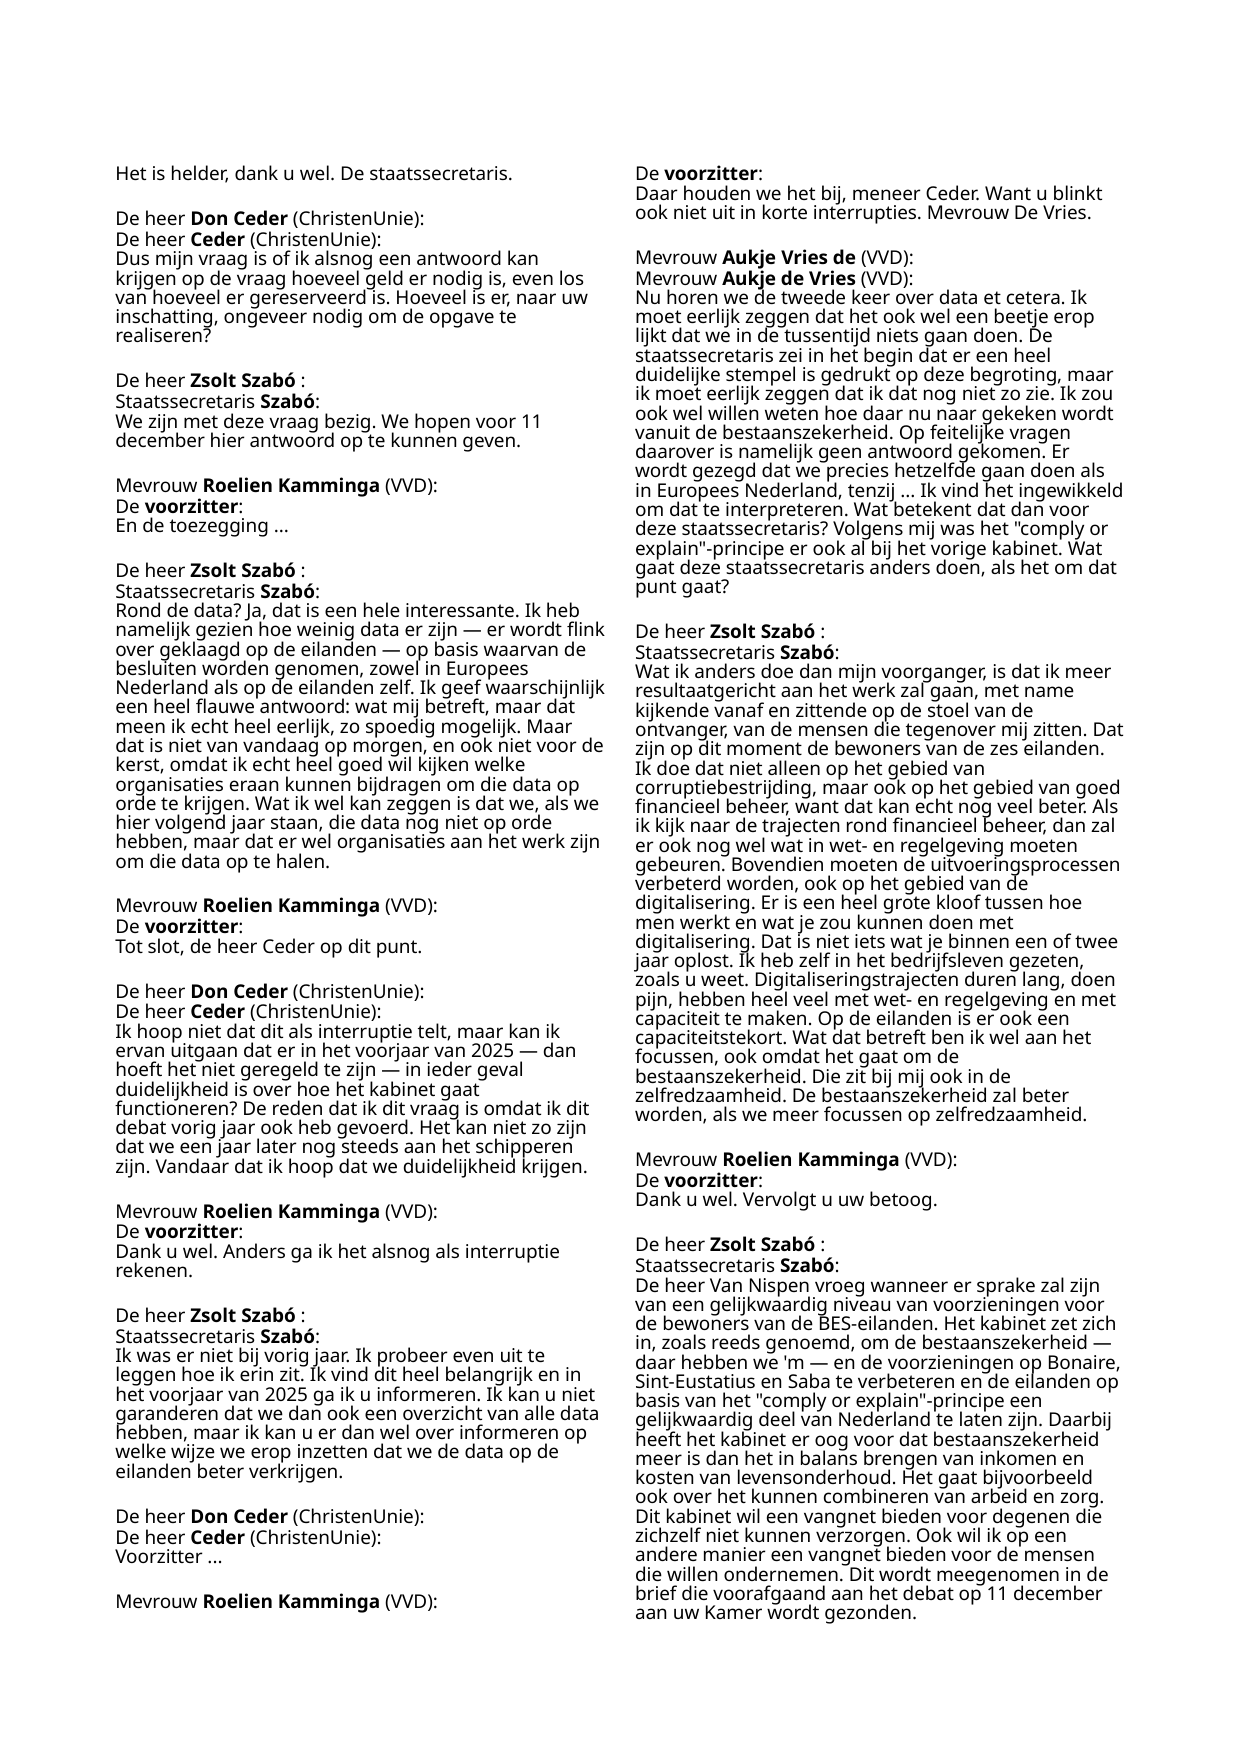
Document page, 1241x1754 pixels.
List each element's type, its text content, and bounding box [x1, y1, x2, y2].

text Dank u wel. Anders ga ik het alsnog als interruptie rekenen. [115, 1243, 605, 1281]
text De heer Van Nispen vroeg wanneer er sprake zal zijn van een gelijkwaardig niveau van voorzieningen voor de bewoners van de BES-eilanden. Het kabinet zet zich in, zoals reeds genoemd, om de bestaanszekerheid — daar hebben we 'm — en de voorzieningen op Bonaire, Sint-Eustatius en Saba te verbeteren en de eilanden op basis van het "comply or explain"-principe een gelijkwaardig deel van Nederland te laten zijn. Daarbij heeft het kabinet er oog voor dat bestaanszekerheid meer is dan het in balans brengen van inkomen en kosten van levensonderhoud. Het gaat bijvoorbeeld ook over het kunnen combineren van arbeid en zorg. Dit kabinet wil een vangnet bieden voor degenen die zichzelf niet kunnen verzorgen. Ook wil ik op een andere manier een vangnet bieden voor de mensen die willen ondernemen. Dit wordt meegenomen in de brief die voorafgaand aan het debat op 11 december aan uw Kamer wordt gezonden. [635, 1277, 1125, 1623]
text Mevrouw Roelien Kamminga (VVD): [115, 472, 605, 498]
text De voorzitter: [115, 918, 605, 938]
text Staatssecretaris Szabó: [115, 583, 605, 602]
text Het is helder, dank u wel. De staatssecretaris. [115, 165, 605, 184]
text De voorzitter: [635, 165, 1125, 184]
text De heer Ceder (ChristenUnie): [115, 1529, 605, 1548]
text Mevrouw Roelien Kamminga (VVD): [115, 893, 605, 918]
text De heer Zsolt Szabó : [115, 1302, 605, 1328]
text Voorzitter ... [115, 1548, 605, 1567]
text Staatssecretaris Szabó: [635, 644, 1125, 663]
text Ik hoop niet dat dit als interruptie telt, maar kan ik ervan uitgaan dat er in het voorjaar van 2025 — dan hoeft het niet geregeld te zijn — in ieder geval duidelijkheid is over hoe het kabinet gaat functioneren? De reden dat ik dit vraag is omdat ik dit debat vorig jaar ook heb gevoerd. Het kan niet zo zijn dat we een jaar later nog steeds aan het schipperen zijn. Vandaar dat ik hoop dat we duidelijkheid krijgen. [115, 1023, 605, 1177]
text Dus mijn vraag is of ik alsnog een antwoord kan krijgen op de vraag hoeveel geld er nodig is, even los van hoeveel er gereserveerd is. Hoeveel is er, naar uw inschatting, ongeveer nodig om de opgave te realiseren? [115, 250, 605, 347]
text De heer Don Ceder (ChristenUnie): [115, 978, 605, 1003]
text Ik was er niet bij vorig jaar. Ik probeer even uit te leggen hoe ik erin zit. Ik vind dit heel belangrijk en in het voorjaar van 2025 ga ik u informeren. Ik kan u niet garanderen dat we dan ook een overzicht van alle data hebben, maar ik kan u er dan wel over informeren op welke wijze we erop inzetten dat we de data op de eilanden beter verkrijgen. [115, 1347, 605, 1482]
text De heer Don Ceder (ChristenUnie): [115, 1503, 605, 1529]
text Mevrouw Roelien Kamminga (VVD): [115, 1588, 605, 1614]
text Mevrouw Roelien Kamminga (VVD): [635, 1146, 1125, 1172]
text Staatssecretaris Szabó: [115, 1328, 605, 1347]
text De voorzitter: [115, 498, 605, 517]
text Tot slot, de heer Ceder op dit punt. [115, 938, 605, 957]
text De heer Zsolt Szabó : [115, 557, 605, 583]
text Rond de data? Ja, dat is een hele interessante. Ik heb namelijk gezien hoe weinig data er zijn — er wordt flink over geklaagd op de eilanden — op basis waarvan de besluiten worden genomen, zowel in Europees Nederland als op de eilanden zelf. Ik geef waarschijnlijk een heel flauwe antwoord: wat mij betreft, maar dat meen ik echt heel eerlijk, zo spoedig mogelijk. Maar dat is niet van vandaag op morgen, en ook niet voor de kerst, omdat ik echt heel goed wil kijken welke organisaties eraan kunnen bijdragen om die data op orde te krijgen. Wat ik wel kan zeggen is dat we, als we hier volgend jaar staan, die data nog niet op orde hebben, maar dat er wel organisaties aan het werk zijn om die data op te halen. [115, 602, 605, 872]
text Wat ik anders doe dan mijn voorganger, is dat ik meer resultaatgericht aan het werk zal gaan, met name kijkende vanaf en zittende op de stoel van de ontvanger, van de mensen die tegenover mij zitten. Dat zijn op dit moment de bewoners van de zes eilanden. Ik doe dat niet alleen op het gebied van corruptiebestrijding, maar ook op het gebied van goed financieel beheer, want dat kan echt nog veel beter. Als ik kijk naar de trajecten rond financieel beheer, dan zal er ook nog wel wat in wet- en regelgeving moeten gebeuren. Bovendien moeten de uitvoeringsprocessen verbeterd worden, ook op het gebied van de digitalisering. Er is een heel grote kloof tussen hoe men werkt en wat je zou kunnen doen met digitalisering. Dat is niet iets wat je binnen een of twee jaar oplost. Ik heb zelf in het bedrijfsleven gezeten, zoals u weet. Digitaliseringstrajecten duren lang, doen pijn, hebben heel veel met wet- en regelgeving en met capaciteit te maken. Op de eilanden is er ook een capaciteitstekort. Wat dat betreft ben ik wel aan het focussen, ook omdat het gaat om de bestaanszekerheid. Die zit bij mij ook in de zelfredzaamheid. De bestaanszekerheid zal beter worden, als we meer focussen op zelfredzaamheid. [635, 663, 1125, 1126]
text De heer Zsolt Szabó : [115, 368, 605, 393]
text Mevrouw Aukje Vries de (VVD): [635, 244, 1125, 270]
text Mevrouw Roelien Kamminga (VVD): [115, 1198, 605, 1223]
text We zijn met deze vraag bezig. We hopen voor 11 december hier antwoord op te kunnen geven. [115, 413, 605, 451]
text Nu horen we de tweede keer over data et cetera. Ik moet eerlijk zeggen dat het ook wel een beetje erop lijkt dat we in de tussentijd niets gaan doen. De staatssecretaris zei in het begin dat er een heel duidelijke stempel is gedrukt op deze begroting, maar ik moet eerlijk zeggen dat ik dat nog niet zo zie. Ik zou ook wel willen weten hoe daar nu naar gekeken wordt vanuit de bestaanszekerheid. Op feitelijke vragen daarover is namelijk geen antwoord gekomen. Er wordt gezegd dat we precies hetzelfde gaan doen als in Europees Nederland, tenzij ... Ik vind het ingewikkeld om dat te interpreteren. Wat betekent dat dan voor deze staatssecretaris? Volgens mij was het "comply or explain"-principe er ook al bij het vorige kabinet. Wat gaat deze staatssecretaris anders doen, als het om dat punt gaat? [635, 289, 1125, 597]
text De heer Zsolt Szabó : [635, 618, 1125, 644]
text De heer Zsolt Szabó : [635, 1232, 1125, 1257]
text De heer Don Ceder (ChristenUnie): [115, 205, 605, 231]
text Mevrouw Aukje de Vries (VVD): [635, 270, 1125, 289]
text De voorzitter: [115, 1223, 605, 1243]
text De voorzitter: [635, 1172, 1125, 1191]
text Staatssecretaris Szabó: [115, 393, 605, 413]
text De heer Ceder (ChristenUnie): [115, 1003, 605, 1023]
text Dank u wel. Vervolgt u uw betoog. [635, 1191, 1125, 1211]
text En de toezegging ... [115, 517, 605, 536]
text Staatssecretaris Szabó: [635, 1257, 1125, 1277]
text Daar houden we het bij, meneer Ceder. Want u blinkt ook niet uit in korte interrupties. Mevrouw De Vries. [635, 184, 1125, 223]
text De heer Ceder (ChristenUnie): [115, 231, 605, 250]
